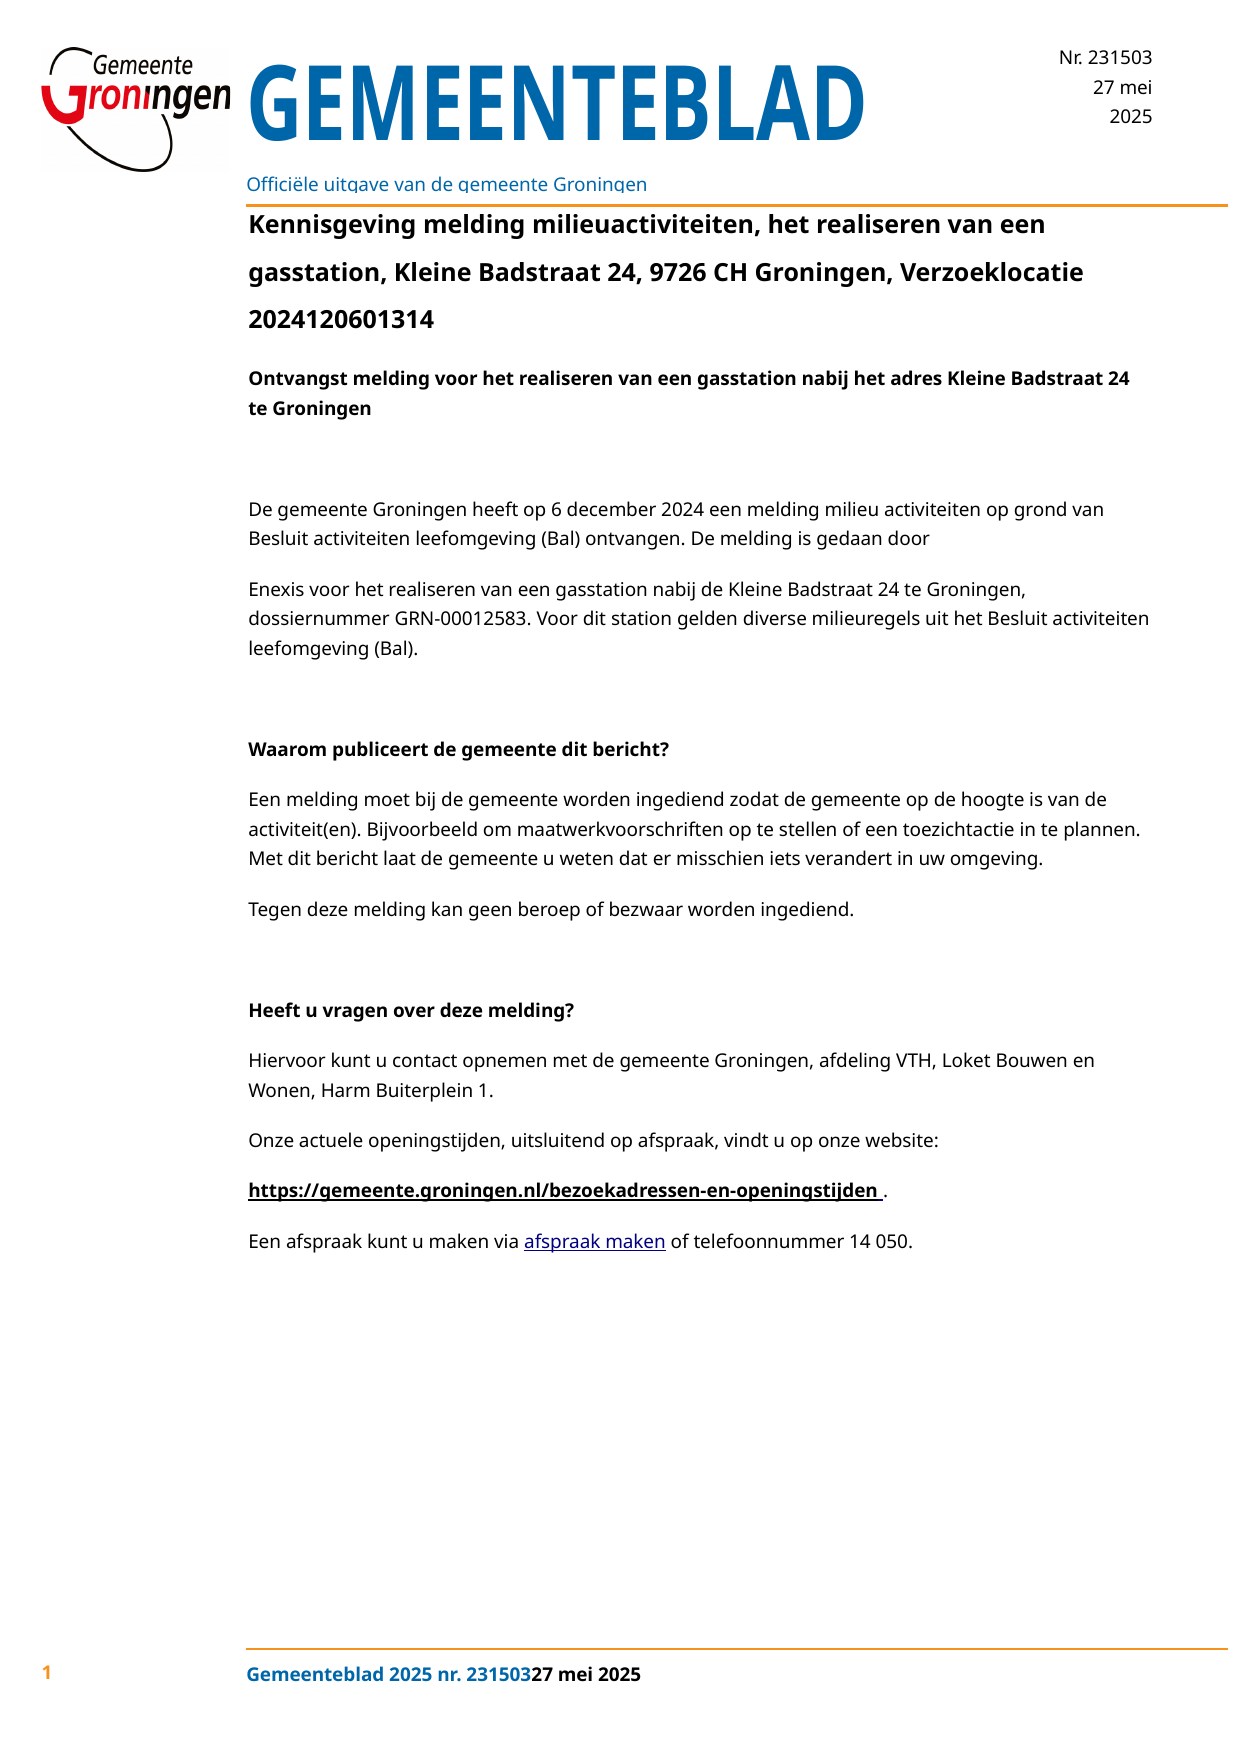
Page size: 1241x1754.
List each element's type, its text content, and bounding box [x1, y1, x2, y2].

text Waarom publiceert de gemeente dit bericht? [248, 736, 1152, 762]
text Tegen deze melding kan geen beroep of bezwaar worden ingediend. [248, 896, 1152, 922]
text Onze actuele openingstijden, uitsluitend op afspraak, vindt u op onze website: [248, 1127, 1152, 1153]
picture [41, 47, 231, 172]
text https://gemeente.groningen.nl/bezoekadressen-en-openingstijden . [248, 1178, 1152, 1203]
text De gemeente Groningen heeft op 6 december 2024 een melding milieu activiteiten op grond van Besluit activiteiten leefomgeving (Bal) ontvangen. De melding is gedaan door [248, 496, 1152, 551]
text Een afspraak kunt u maken via afspraak maken of telefoonnummer 14 050. [248, 1228, 1152, 1254]
text Kennisgeving melding milieuactiviteiten, het realiseren van een gasstation, Kleine Badstraat 24, 9726 CH Groningen, Verzoeklocatie 2024120601314 [248, 207, 1152, 336]
text Een melding moet bij de gemeente worden ingediend zodat de gemeente op de hoogte is van de activiteit(en). Bijvoorbeeld om maatwerkvoorschriften op te stellen of een toezichtactie in te plannen. Met dit bericht laat de gemeente u weten dat er misschien iets verandert in uw omgeving. [248, 786, 1152, 871]
text Hiervoor kunt u contact opnemen met de gemeente Groningen, afdeling VTH, Loket Bouwen en Wonen, Harm Buiterplein 1. [248, 1047, 1152, 1102]
text Heeft u vragen over deze melding? [248, 997, 1152, 1022]
text Ontvangst melding voor het realiseren van een gasstation nabij het adres Kleine Badstraat 24 te Groningen [248, 366, 1152, 421]
text Enexis voor het realiseren van een gasstation nabij de Kleine Badstraat 24 te Groningen, dossiernummer GRN-00012583. Voor dit station gelden diverse milieuregels uit het Besluit activiteiten leefomgeving (Bal). [248, 576, 1152, 661]
